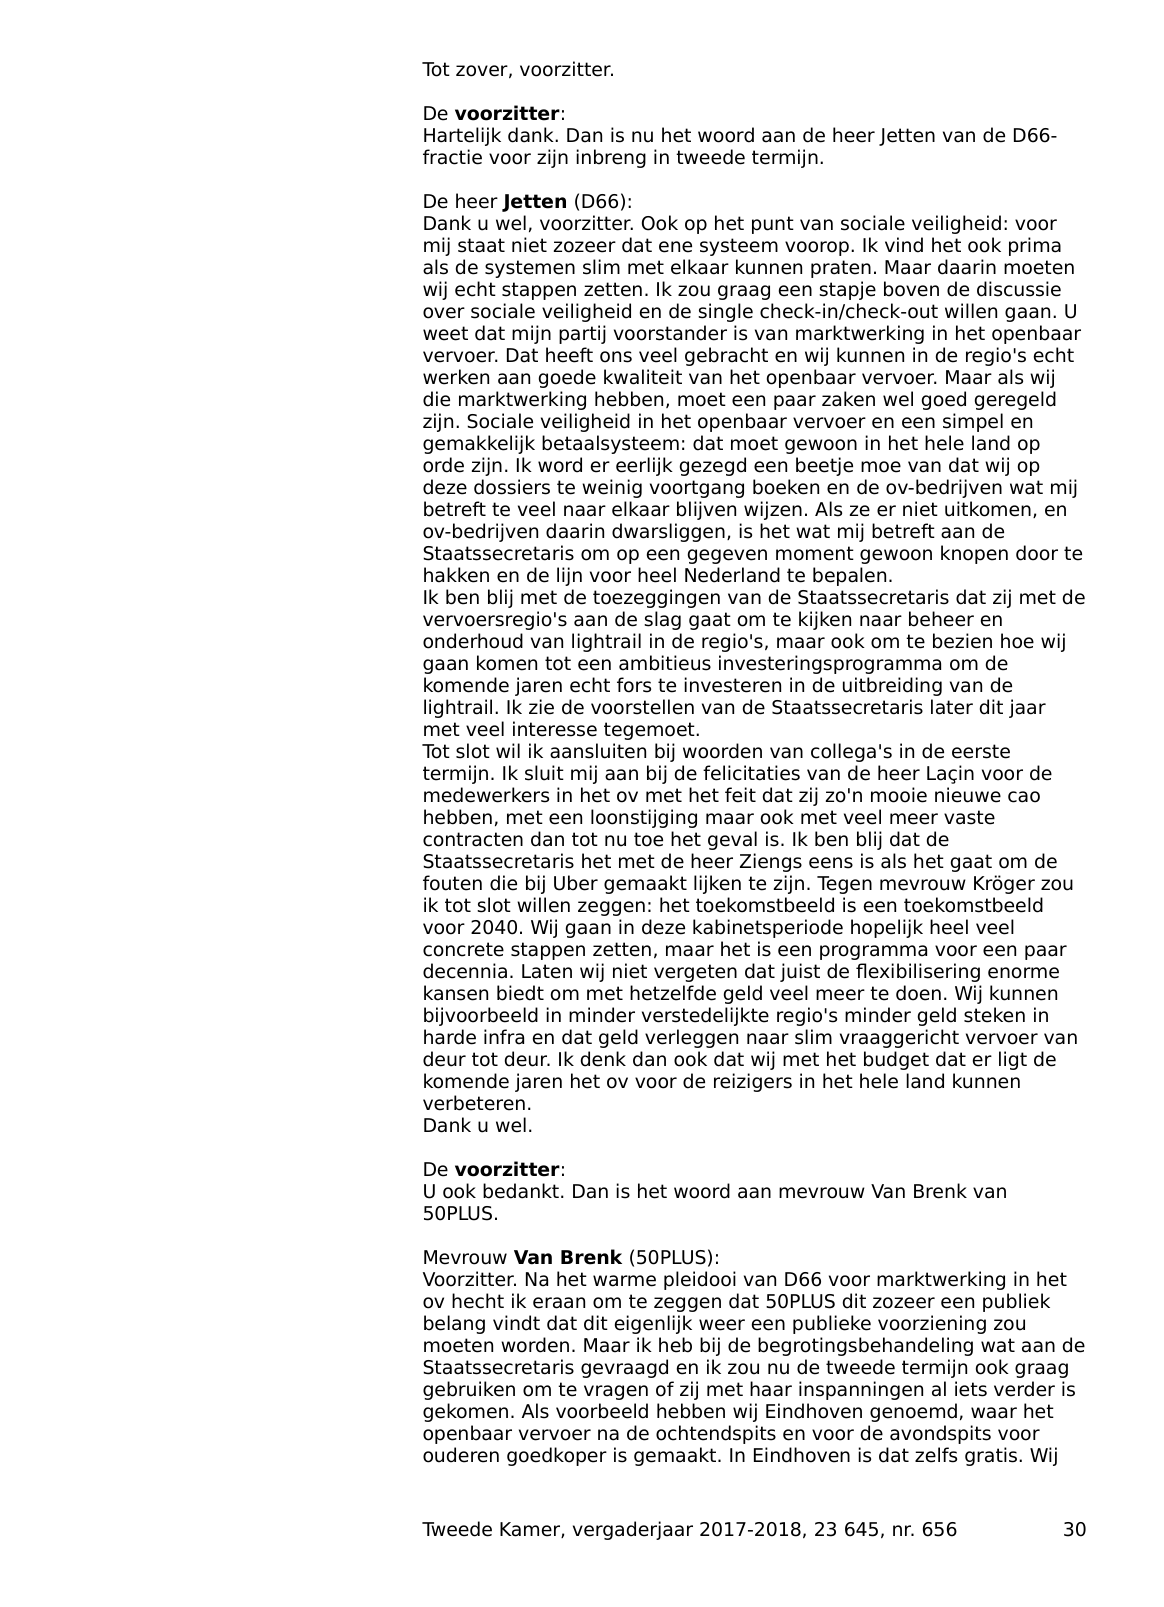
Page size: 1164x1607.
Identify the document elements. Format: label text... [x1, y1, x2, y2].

text Dank u wel, voorzitter. Ook op het punt van sociale veiligheid: voor mij staat niet zozeer dat ene systeem voorop. Ik vind het ook prima als de systemen slim met elkaar kunnen praten. Maar daarin moeten wij echt stappen zetten. Ik zou graag een stapje boven de discussie over sociale veiligheid en de single check-in/check-out willen gaan. U weet dat mijn partij voorstander is van marktwerking in het openbaar vervoer. Dat heeft ons veel gebracht en wij kunnen in de regio's echt werken aan goede kwaliteit van het openbaar vervoer. Maar als wij die marktwerking hebben, moet een paar zaken wel goed geregeld zijn. Sociale veiligheid in het openbaar vervoer en een simpel en gemakkelijk betaalsysteem: dat moet gewoon in het hele land op orde zijn. Ik word er eerlijk gezegd een beetje moe van dat wij op deze dossiers te weinig voortgang boeken en de ov-bedrijven wat mij betreft te veel naar elkaar blijven wijzen. Als ze er niet uitkomen, en ov-bedrijven daarin dwarsliggen, is het wat mij betreft aan de Staatssecretaris om op een gegeven moment gewoon knopen door te hakken en de lijn voor heel Nederland te bepalen. [422, 213, 1087, 587]
text Voorzitter. Na het warme pleidooi van D66 voor marktwerking in het ov hecht ik eraan om te zeggen dat 50PLUS dit zozeer een publiek belang vindt dat dit eigenlijk weer een publieke voorziening zou moeten worden. Maar ik heb bij de begrotingsbehandeling wat aan de Staatssecretaris gevraagd en ik zou nu de tweede termijn ook graag gebruiken om te vragen of zij met haar inspanningen al iets verder is gekomen. Als voorbeeld hebben wij Eindhoven genoemd, waar het openbaar vervoer na de ochtendspits en voor de avondspits voor ouderen goedkoper is gemaakt. In Eindhoven is dat zelfs gratis. Wij [422, 1269, 1087, 1467]
text De voorzitter: [422, 1159, 1087, 1181]
text Ik ben blij met de toezeggingen van de Staatssecretaris dat zij met de vervoersregio's aan de slag gaat om te kijken naar beheer en onderhoud van lightrail in de regio's, maar ook om te bezien hoe wij gaan komen tot een ambitieus investeringsprogramma om de komende jaren echt fors te investeren in de uitbreiding van de lightrail. Ik zie de voorstellen van de Staatssecretaris later dit jaar met veel interesse tegemoet. [422, 587, 1087, 741]
text Tot zover, voorzitter. [422, 59, 1087, 81]
text Mevrouw Van Brenk (50PLUS): [422, 1247, 1087, 1269]
text De heer Jetten (D66): [422, 191, 1087, 213]
text Dank u wel. [422, 1114, 1087, 1136]
text De voorzitter: [422, 103, 1087, 125]
text Tot slot wil ik aansluiten bij woorden van collega's in de eerste termijn. Ik sluit mij aan bij de felicitaties van de heer Laçin voor de medewerkers in het ov met het feit dat zij zo'n mooie nieuwe cao hebben, met een loonstijging maar ook met veel meer vaste contracten dan tot nu toe het geval is. Ik ben blij dat de Staatssecretaris het met de heer Ziengs eens is als het gaat om de fouten die bij Uber gemaakt lijken te zijn. Tegen mevrouw Kröger zou ik tot slot willen zeggen: het toekomstbeeld is een toekomstbeeld voor 2040. Wij gaan in deze kabinetsperiode hopelijk heel veel concrete stappen zetten, maar het is een programma voor een paar decennia. Laten wij niet vergeten dat juist de flexibilisering enorme kansen biedt om met hetzelfde geld veel meer te doen. Wij kunnen bijvoorbeeld in minder verstedelijkte regio's minder geld steken in harde infra en dat geld verleggen naar slim vraaggericht vervoer van deur tot deur. Ik denk dan ook dat wij met het budget dat er ligt de komende jaren het ov voor de reizigers in het hele land kunnen verbeteren. [422, 741, 1087, 1114]
text U ook bedankt. Dan is het woord aan mevrouw Van Brenk van 50PLUS. [422, 1181, 1087, 1224]
text Hartelijk dank. Dan is nu het woord aan de heer Jetten van de D66-fractie voor zijn inbreng in tweede termijn. [422, 125, 1087, 169]
